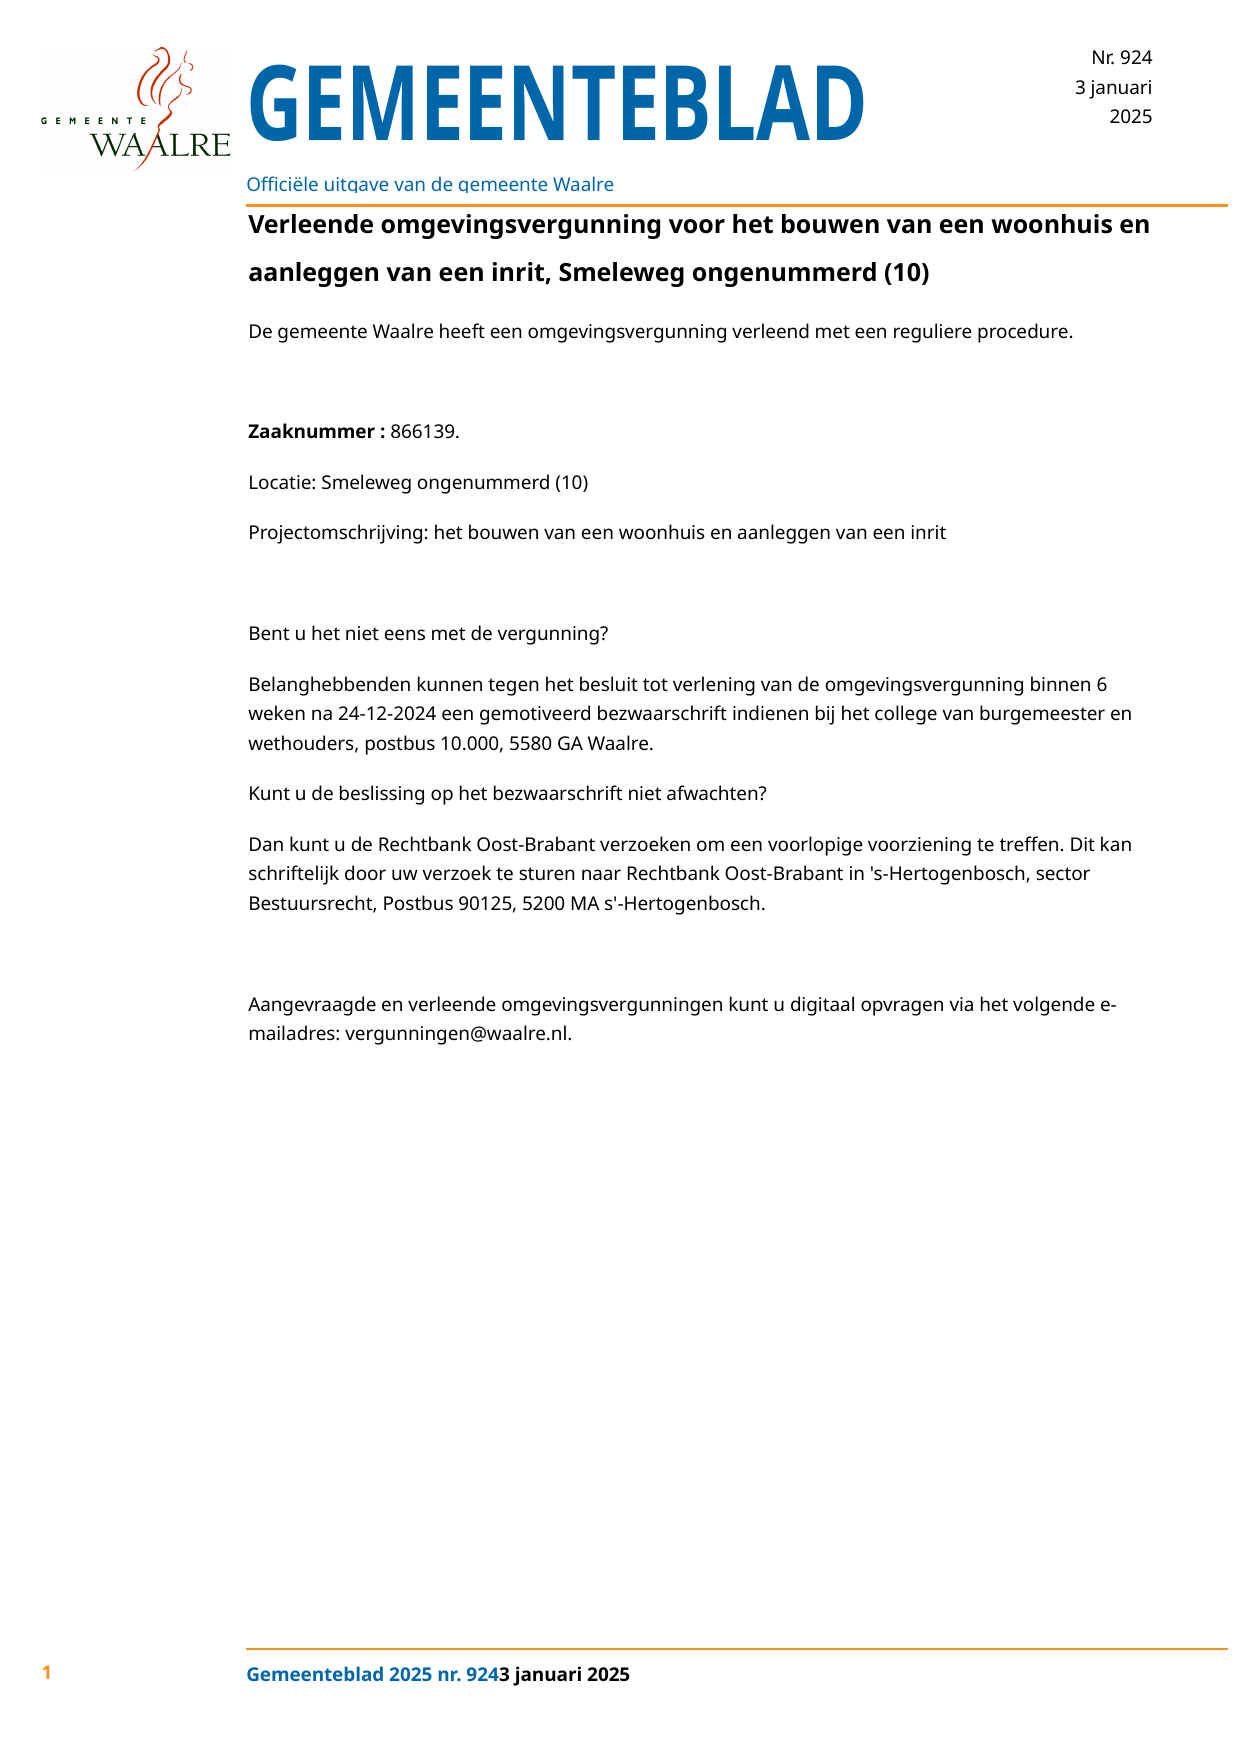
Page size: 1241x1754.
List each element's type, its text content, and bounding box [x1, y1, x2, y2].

text Kunt u de beslissing op het bezwaarschrift niet afwachten? [248, 780, 1152, 806]
text Zaaknummer : 866139. [248, 419, 1152, 444]
text Belanghebbenden kunnen tegen het besluit tot verlening van de omgevingsvergunning binnen 6 weken na 24-12-2024 een gemotiveerd bezwaarschrift indienen bij het college van burgemeester en wethouders, postbus 10.000, 5580 GA Waalre. [248, 671, 1152, 756]
text Projectomschrijving: het bouwen van een woonhuis en aanleggen van een inrit [248, 519, 1152, 545]
text Bent u het niet eens met de vergunning? [248, 620, 1152, 646]
text Aangevraagde en verleende omgevingsvergunningen kunt u digitaal opvragen via het volgende e-mailadres: vergunningen@waalre.nl. [248, 991, 1152, 1046]
text Locatie: Smeleweg ongenummerd (10) [248, 469, 1152, 495]
text Verleende omgevingsvergunning voor het bouwen van een woonhuis en aanleggen van een inrit, Smeleweg ongenummerd (10) [248, 207, 1152, 288]
picture [41, 47, 231, 172]
text De gemeente Waalre heeft een omgevingsvergunning verleend met een reguliere procedure. [248, 318, 1152, 344]
text Dan kunt u de Rechtbank Oost-Brabant verzoeken om een voorlopige voorziening te treffen. Dit kan schriftelijk door uw verzoek te sturen naar Rechtbank Oost-Brabant in 's-Hertogenbosch, sector Bestuursrecht, Postbus 90125, 5200 MA s'-Hertogenbosch. [248, 831, 1152, 916]
